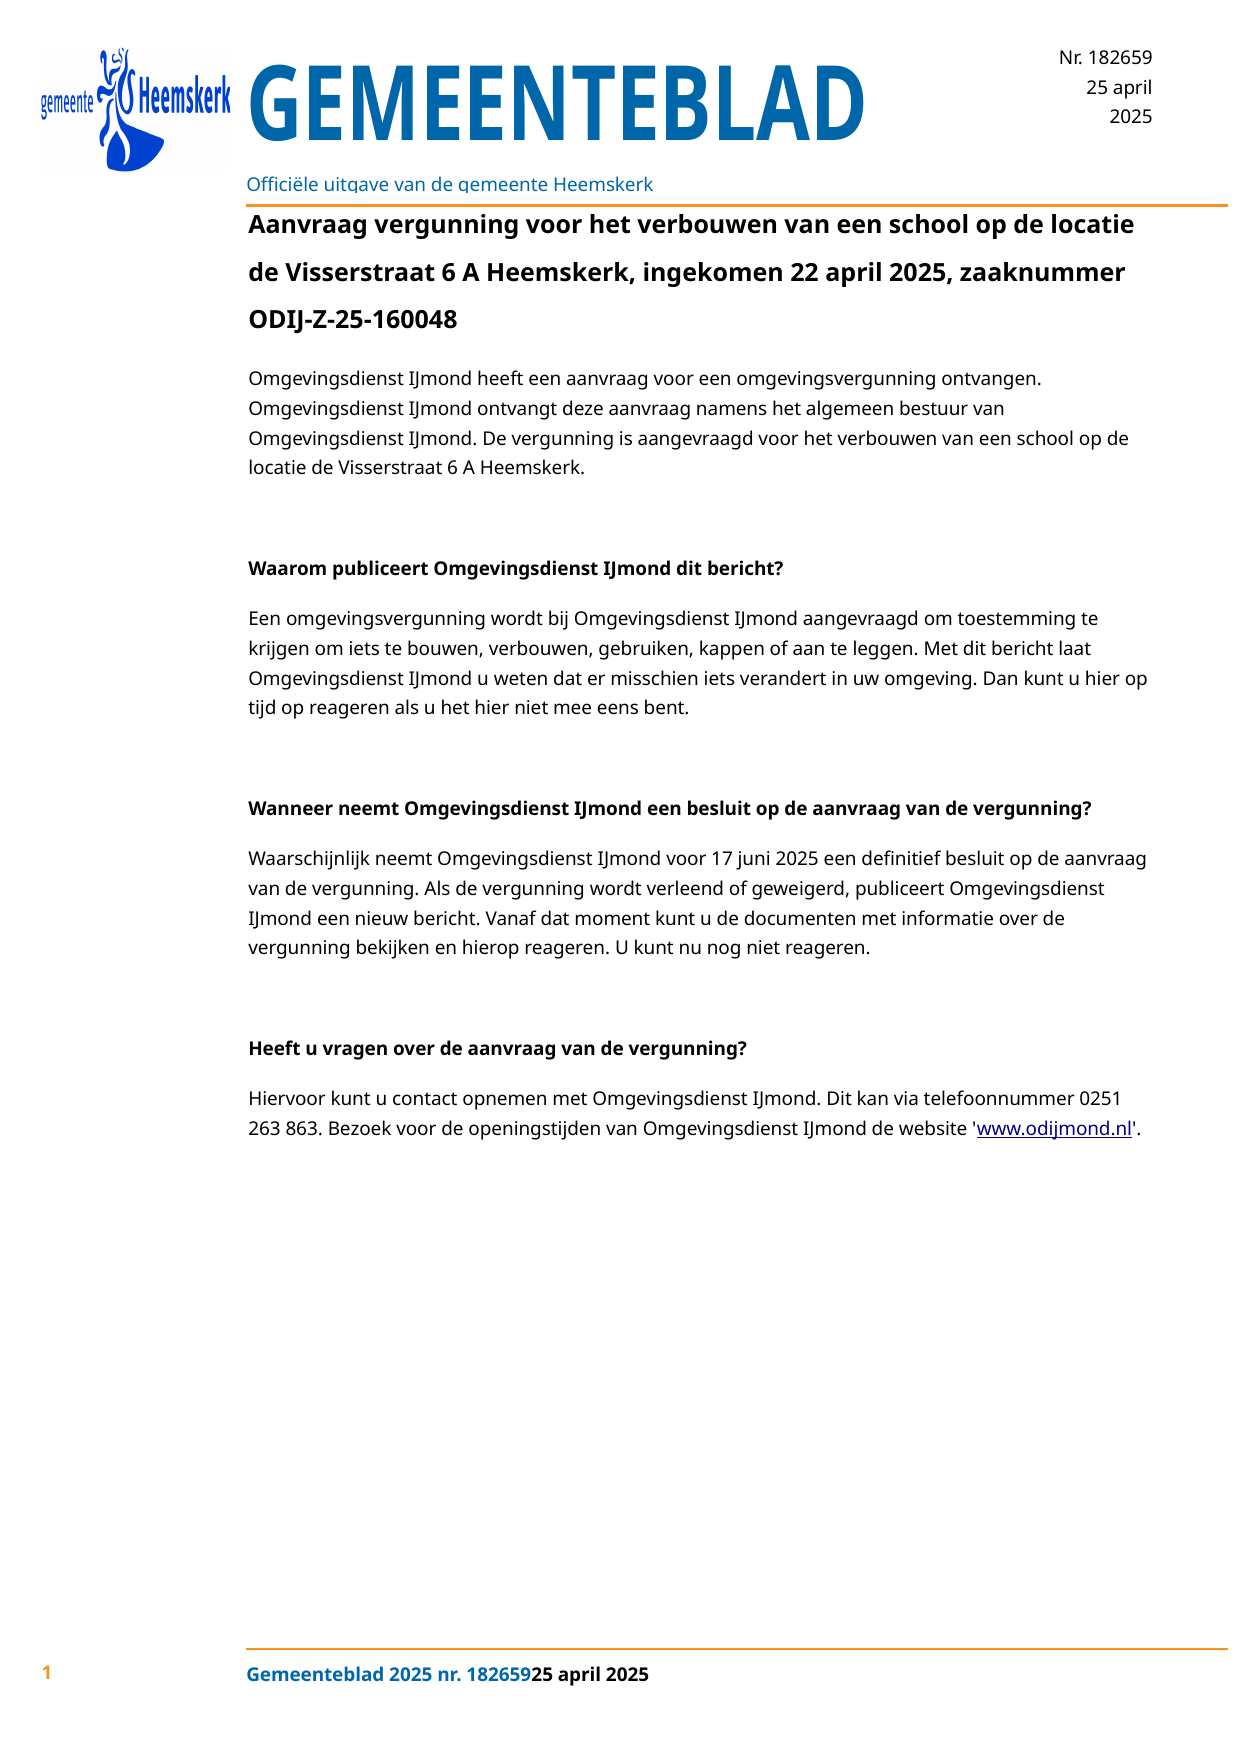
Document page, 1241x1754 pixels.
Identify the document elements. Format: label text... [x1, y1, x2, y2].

picture [41, 47, 231, 172]
text Waarschijnlijk neemt Omgevingsdienst IJmond voor 17 juni 2025 een definitief besluit op de aanvraag van de vergunning. Als de vergunning wordt verleend of geweigerd, publiceert Omgevingsdienst IJmond een nieuw bericht. Vanaf dat moment kunt u de documenten met informatie over de vergunning bekijken en hierop reageren. U kunt nu nog niet reageren. [248, 846, 1152, 960]
text Omgevingsdienst IJmond heeft een aanvraag voor een omgevingsvergunning ontvangen. Omgevingsdienst IJmond ontvangt deze aanvraag namens het algemeen bestuur van Omgevingsdienst IJmond. De vergunning is aangevraagd voor het verbouwen van een school op de locatie de Visserstraat 6 A Heemskerk. [248, 366, 1152, 480]
text Hiervoor kunt u contact opnemen met Omgevingsdienst IJmond. Dit kan via telefoonnummer 0251 263 863. Bezoek voor de openingstijden van Omgevingsdienst IJmond de website 'www.odijmond.nl'. [248, 1086, 1152, 1141]
text Aanvraag vergunning voor het verbouwen van een school op de locatie de Visserstraat 6 A Heemskerk, ingekomen 22 april 2025, zaaknummer ODIJ-Z-25-160048 [248, 207, 1152, 336]
text Wanneer neemt Omgevingsdienst IJmond een besluit op de aanvraag van de vergunning? [248, 795, 1152, 821]
text Waarom publiceert Omgevingsdienst IJmond dit bericht? [248, 555, 1152, 581]
text Een omgevingsvergunning wordt bij Omgevingsdienst IJmond aangevraagd om toestemming te krijgen om iets te bouwen, verbouwen, gebruiken, kappen of aan te leggen. Met dit bericht laat Omgevingsdienst IJmond u weten dat er misschien iets verandert in uw omgeving. Dan kunt u hier op tijd op reageren als u het hier niet mee eens bent. [248, 606, 1152, 720]
text Heeft u vragen over de aanvraag van de vergunning? [248, 1035, 1152, 1061]
